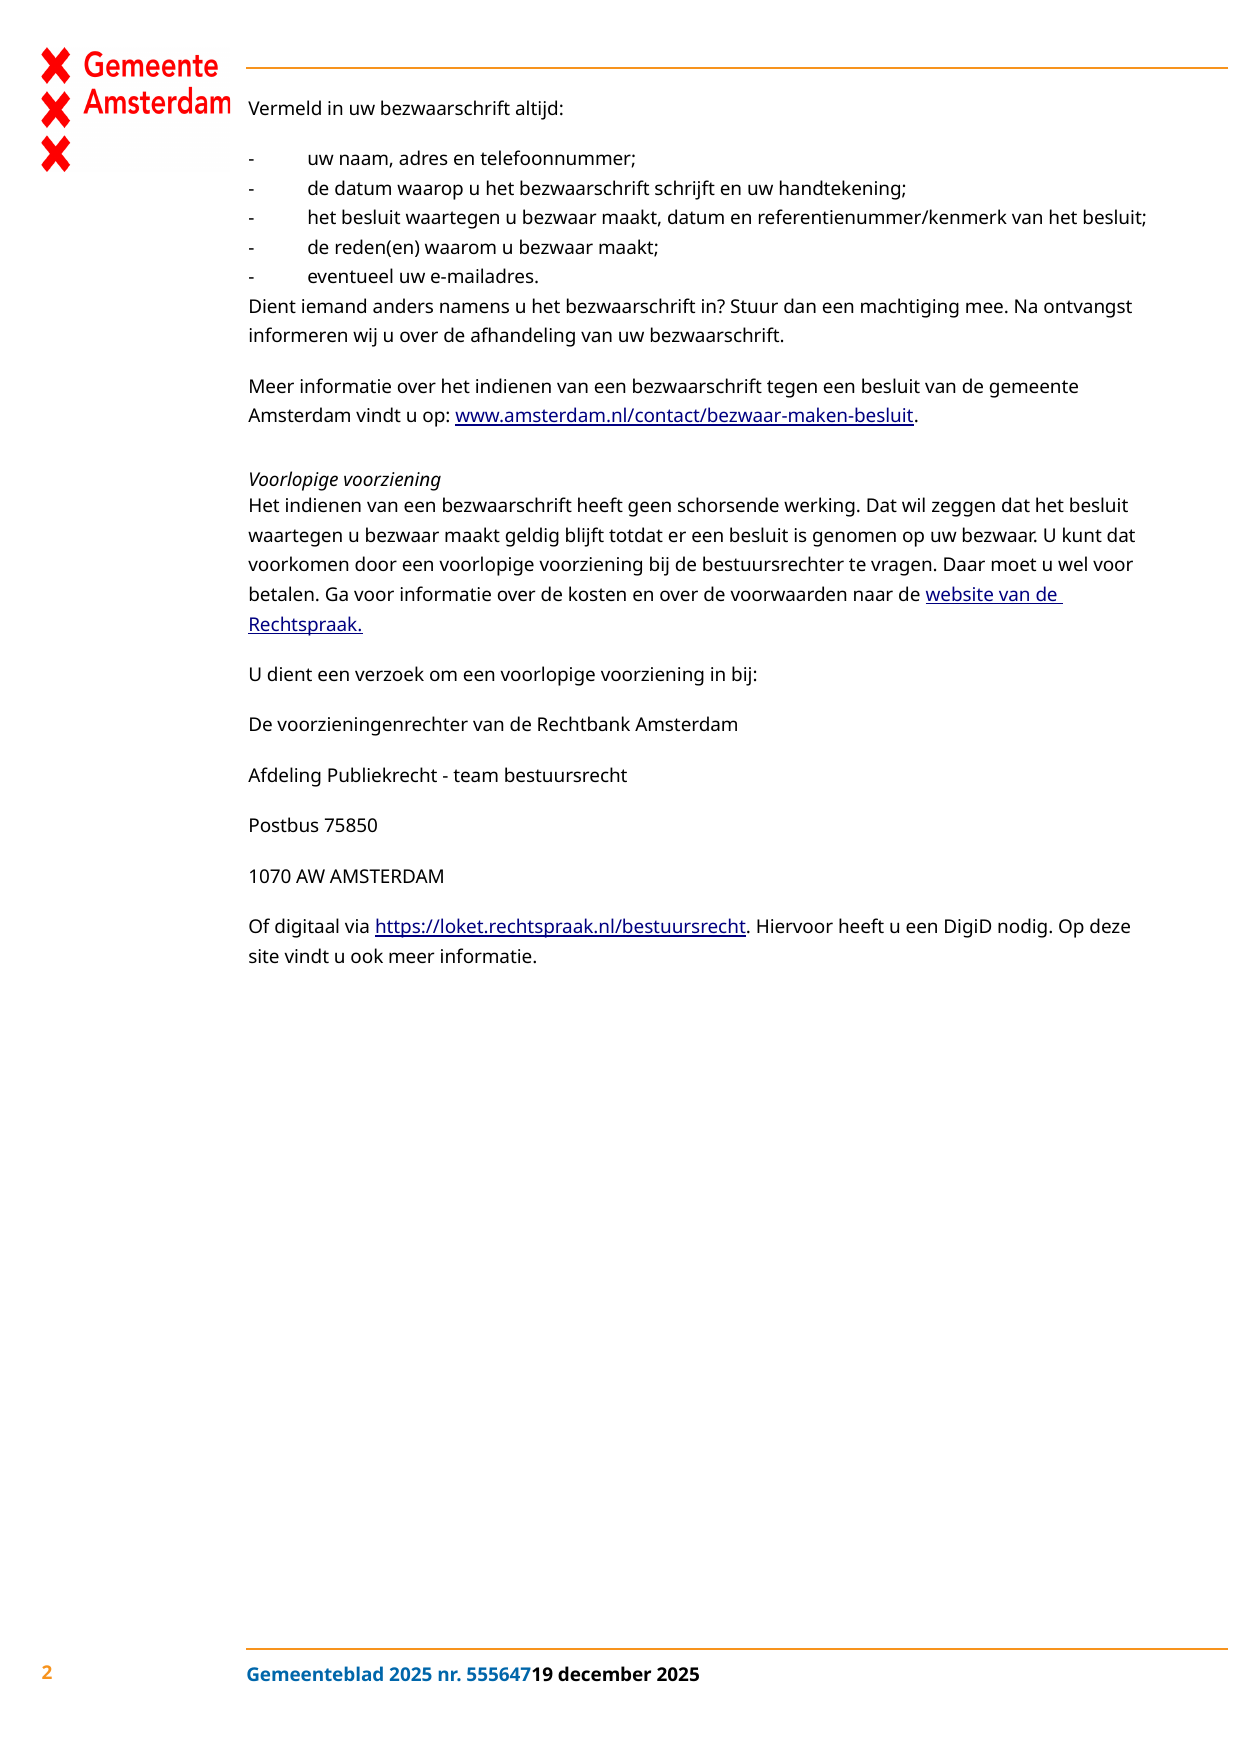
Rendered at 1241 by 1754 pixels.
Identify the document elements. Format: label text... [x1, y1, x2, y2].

text Voorlopige voorziening [248, 467, 1152, 492]
text Vermeld in uw bezwaarschrift altijd: [248, 95, 1152, 121]
text De voorzieningenrechter van de Rechtbank Amsterdam [248, 712, 1152, 737]
list uw naam, adres en telefoonnummer; [248, 145, 1152, 171]
text Postbus 75850 [248, 812, 1152, 838]
text Dient iemand anders namens u het bezwaarschrift in? Stuur dan een machtiging mee. Na ontvangst informeren wij u over de afhandeling van uw bezwaarschrift. [248, 293, 1152, 348]
text Afdeling Publiekrecht - team bestuursrecht [248, 762, 1152, 788]
text U dient een verzoek om een voorlopige voorziening in bij: [248, 661, 1152, 687]
list de datum waarop u het bezwaarschrift schrijft en uw handtekening; [248, 175, 1152, 201]
text Of digitaal via https://loket.rechtspraak.nl/bestuursrecht. Hiervoor heeft u een DigiD nodig. Op deze site vindt u ook meer informatie. [248, 913, 1152, 968]
picture [41, 47, 231, 172]
list de reden(en) waarom u bezwaar maakt; [248, 234, 1152, 260]
text Meer informatie over het indienen van een bezwaarschrift tegen een besluit van de gemeente Amsterdam vindt u op: www.amsterdam.nl/contact/bezwaar-maken-besluit. [248, 373, 1152, 428]
text Het indienen van een bezwaarschrift heeft geen schorsende werking. Dat wil zeggen dat het besluit waartegen u bezwaar maakt geldig blijft totdat er een besluit is genomen op uw bezwaar. U kunt dat voorkomen door een voorlopige voorziening bij de bestuursrechter te vragen. Daar moet u wel voor betalen. Ga voor informatie over de kosten en over de voorwaarden naar de website van de Rechtspraak. [248, 492, 1152, 636]
text 1070 AW AMSTERDAM [248, 863, 1152, 888]
list eventueel uw e-mailadres. [248, 263, 1152, 289]
list het besluit waartegen u bezwaar maakt, datum en referentienummer/kenmerk van het besluit; [248, 204, 1152, 230]
